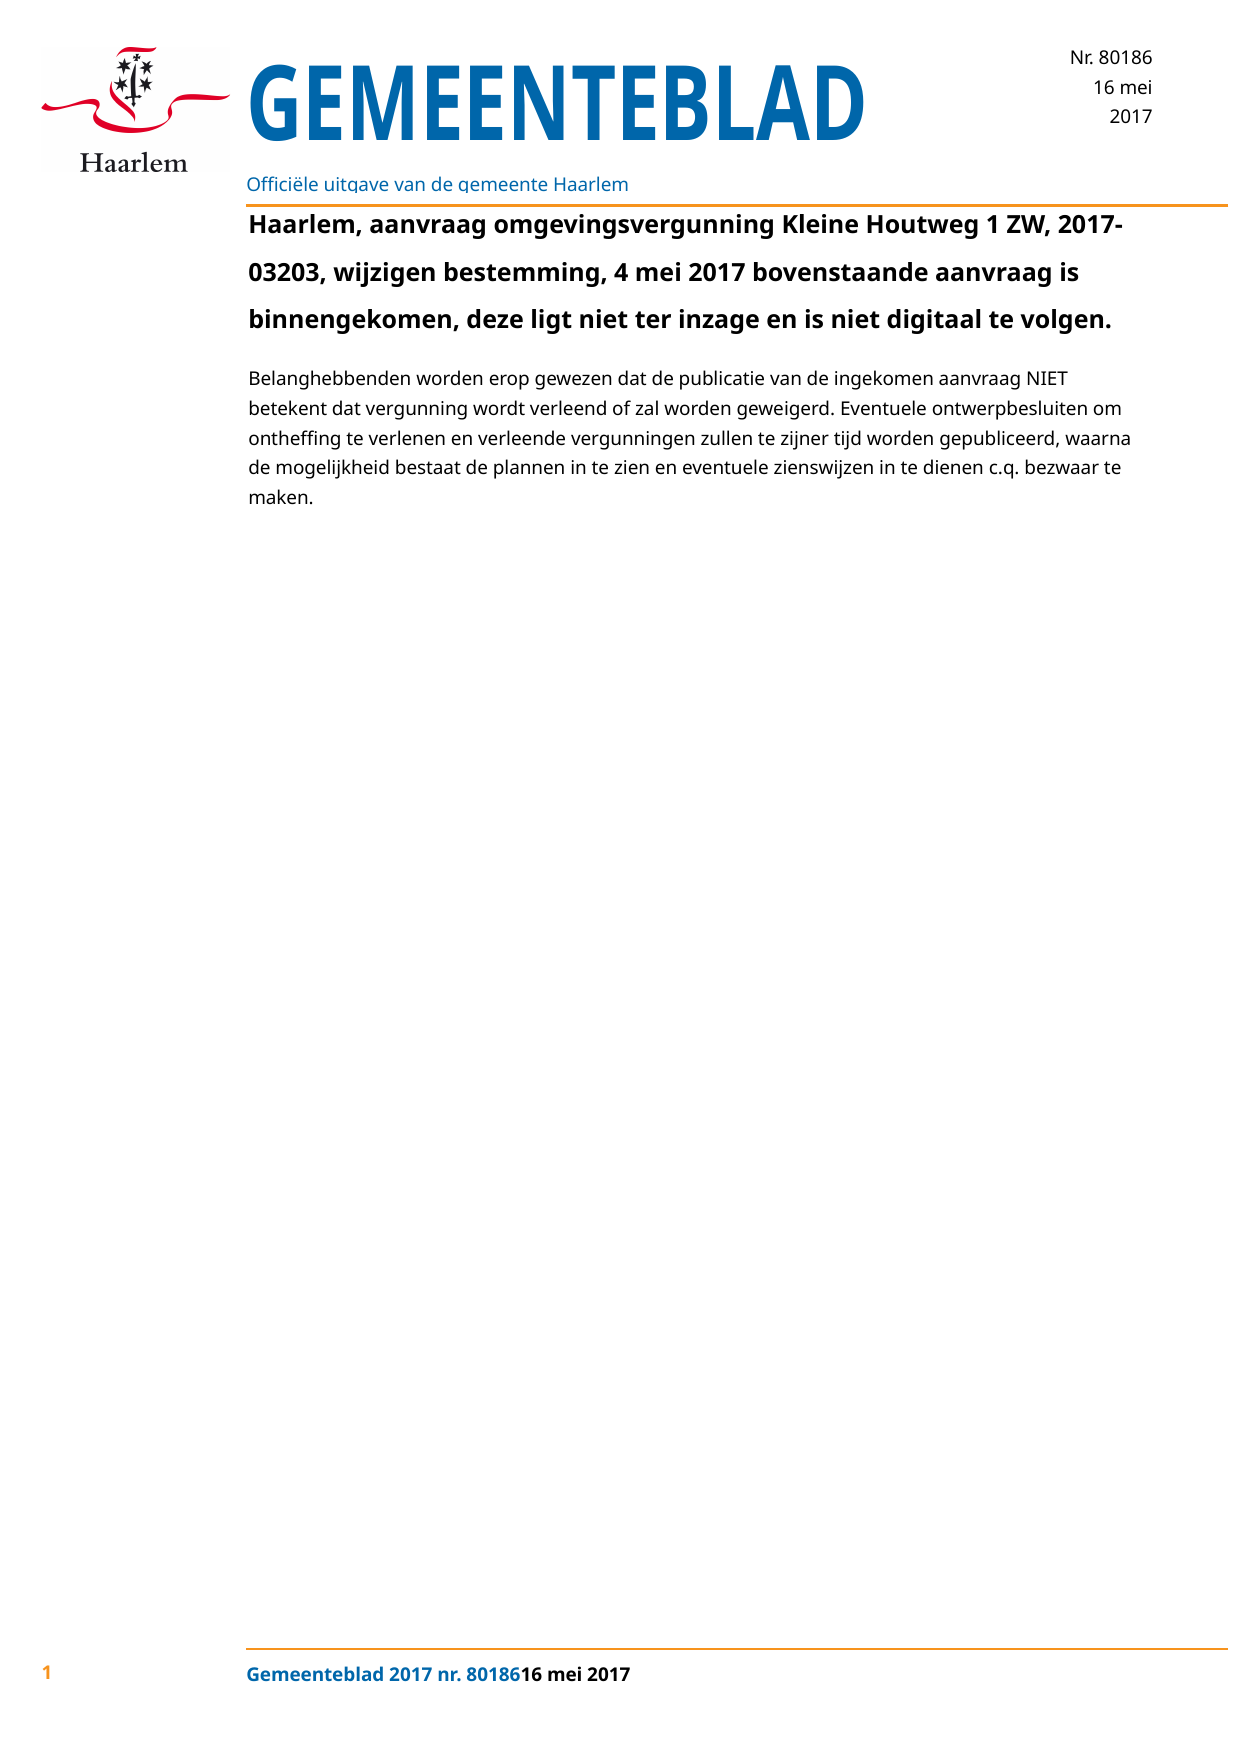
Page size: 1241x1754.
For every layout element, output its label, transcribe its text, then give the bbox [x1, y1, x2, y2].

text Haarlem, aanvraag omgevingsvergunning Kleine Houtweg 1 ZW, 2017-03203, wijzigen bestemming, 4 mei 2017 bovenstaande aanvraag is binnengekomen, deze ligt niet ter inzage en is niet digitaal te volgen. [248, 207, 1152, 336]
picture [41, 47, 231, 172]
text Belanghebbenden worden erop gewezen dat de publicatie van de ingekomen aanvraag NIET betekent dat vergunning wordt verleend of zal worden geweigerd. Eventuele ontwerpbesluiten om ontheffing te verlenen en verleende vergunningen zullen te zijner tijd worden gepubliceerd, waarna de mogelijkheid bestaat de plannen in te zien en eventuele zienswijzen in te dienen c.q. bezwaar te maken. [248, 366, 1152, 509]
